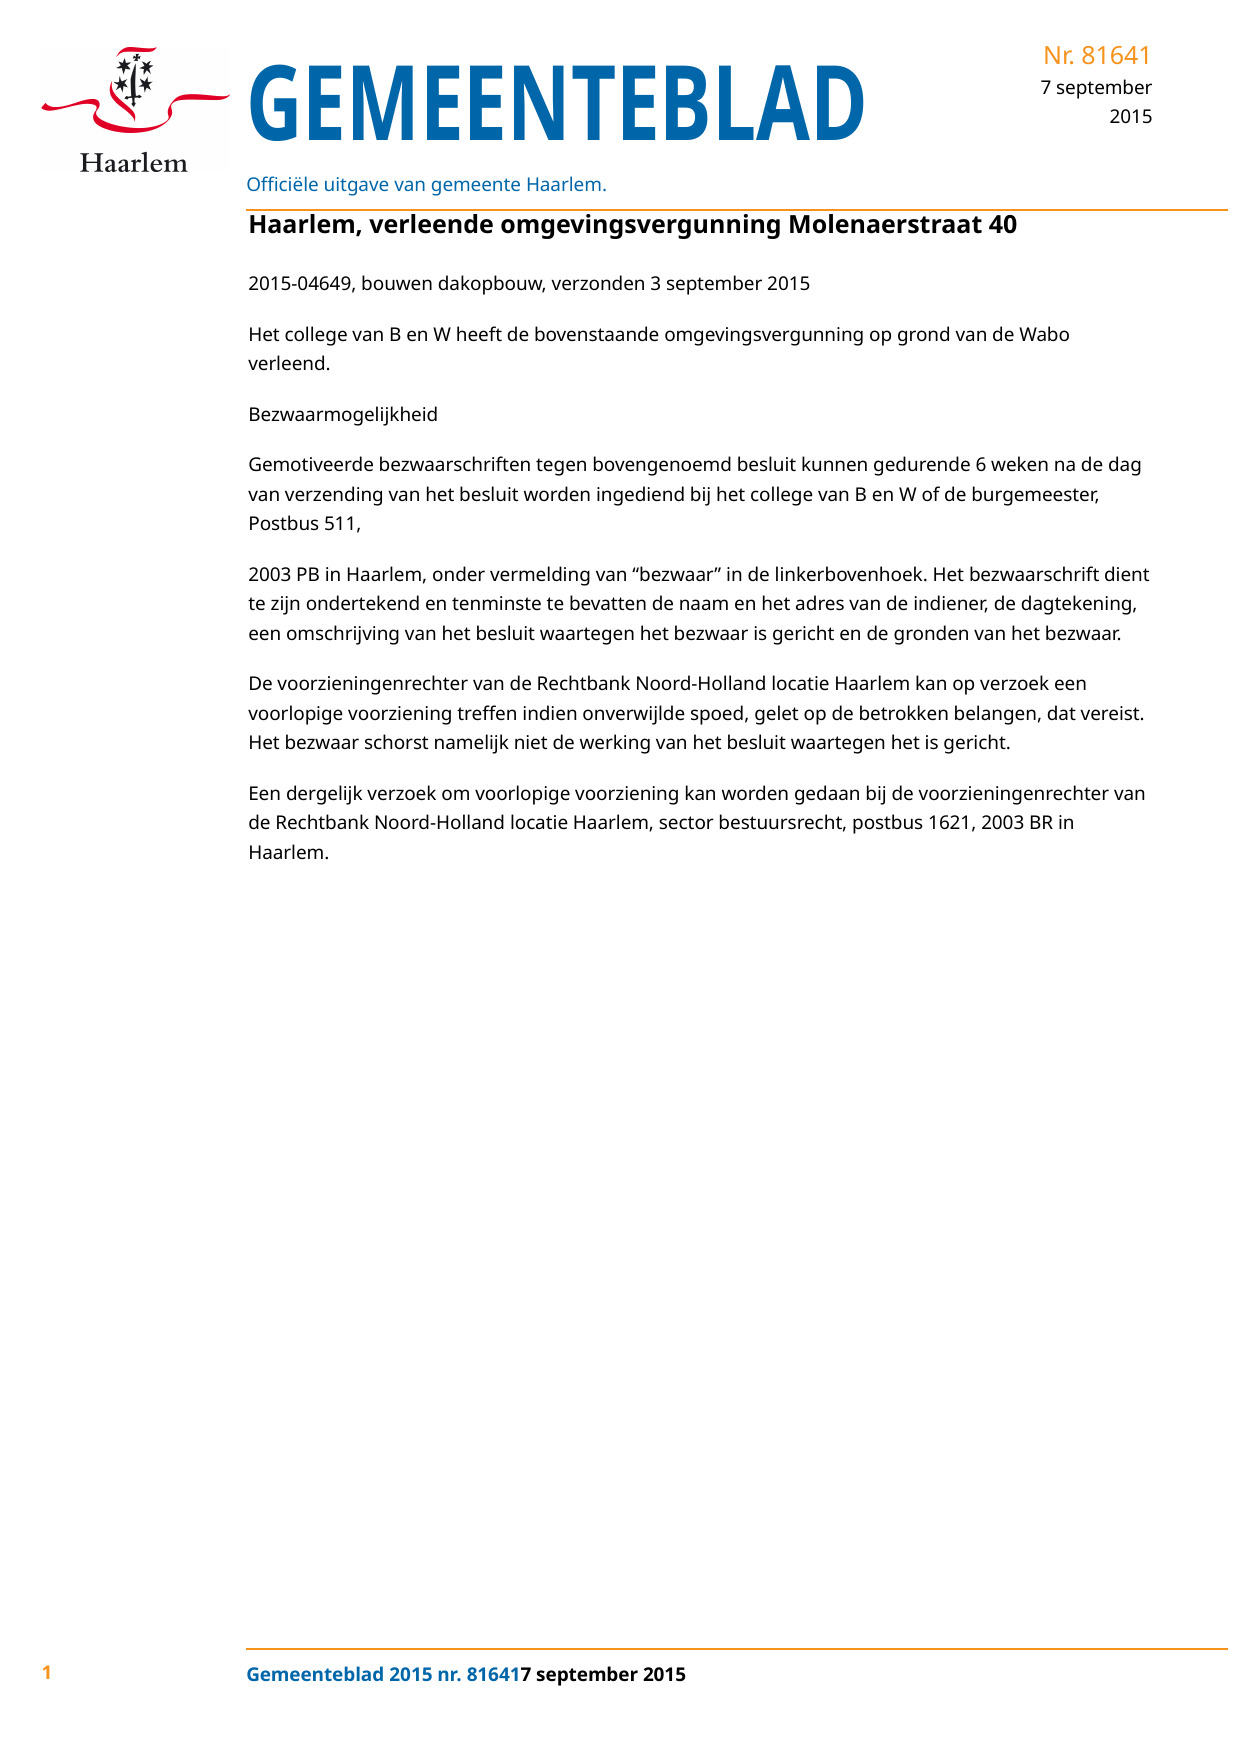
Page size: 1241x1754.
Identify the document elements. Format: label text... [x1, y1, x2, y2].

text Het college van B en W heeft de bovenstaande omgevingsvergunning op grond van de Wabo verleend. [248, 321, 1152, 376]
text Een dergelijk verzoek om voorlopige voorziening kan worden gedaan bij de voorzieningenrechter van de Rechtbank Noord-Holland locatie Haarlem, sector bestuursrecht, postbus 1621, 2003 BR in Haarlem. [248, 780, 1152, 865]
text 2003 PB in Haarlem, onder vermelding van “bezwaar” in de linkerbovenhoek. Het bezwaarschrift dient te zijn ondertekend en tenminste te bevatten de naam en het adres van de indiener, de dagtekening, een omschrijving van het besluit waartegen het bezwaar is gericht en de gronden van het bezwaar. [248, 561, 1152, 646]
picture [41, 47, 231, 172]
text Haarlem, verleende omgevingsvergunning Molenaerstraat 40 [248, 211, 1152, 241]
text Bezwaarmogelijkheid [248, 401, 1152, 426]
text 2015-04649, bouwen dakopbouw, verzonden 3 september 2015 [248, 270, 1152, 296]
text Gemotiveerde bezwaarschriften tegen bovengenoemd besluit kunnen gedurende 6 weken na de dag van verzending van het besluit worden ingediend bij het college van B en W of de burgemeester, Postbus 511, [248, 451, 1152, 536]
text De voorzieningenrechter van de Rechtbank Noord-Holland locatie Haarlem kan op verzoek een voorlopige voorziening treffen indien onverwijlde spoed, gelet op de betrokken belangen, dat vereist. Het bezwaar schorst namelijk niet de werking van het besluit waartegen het is gericht. [248, 670, 1152, 755]
